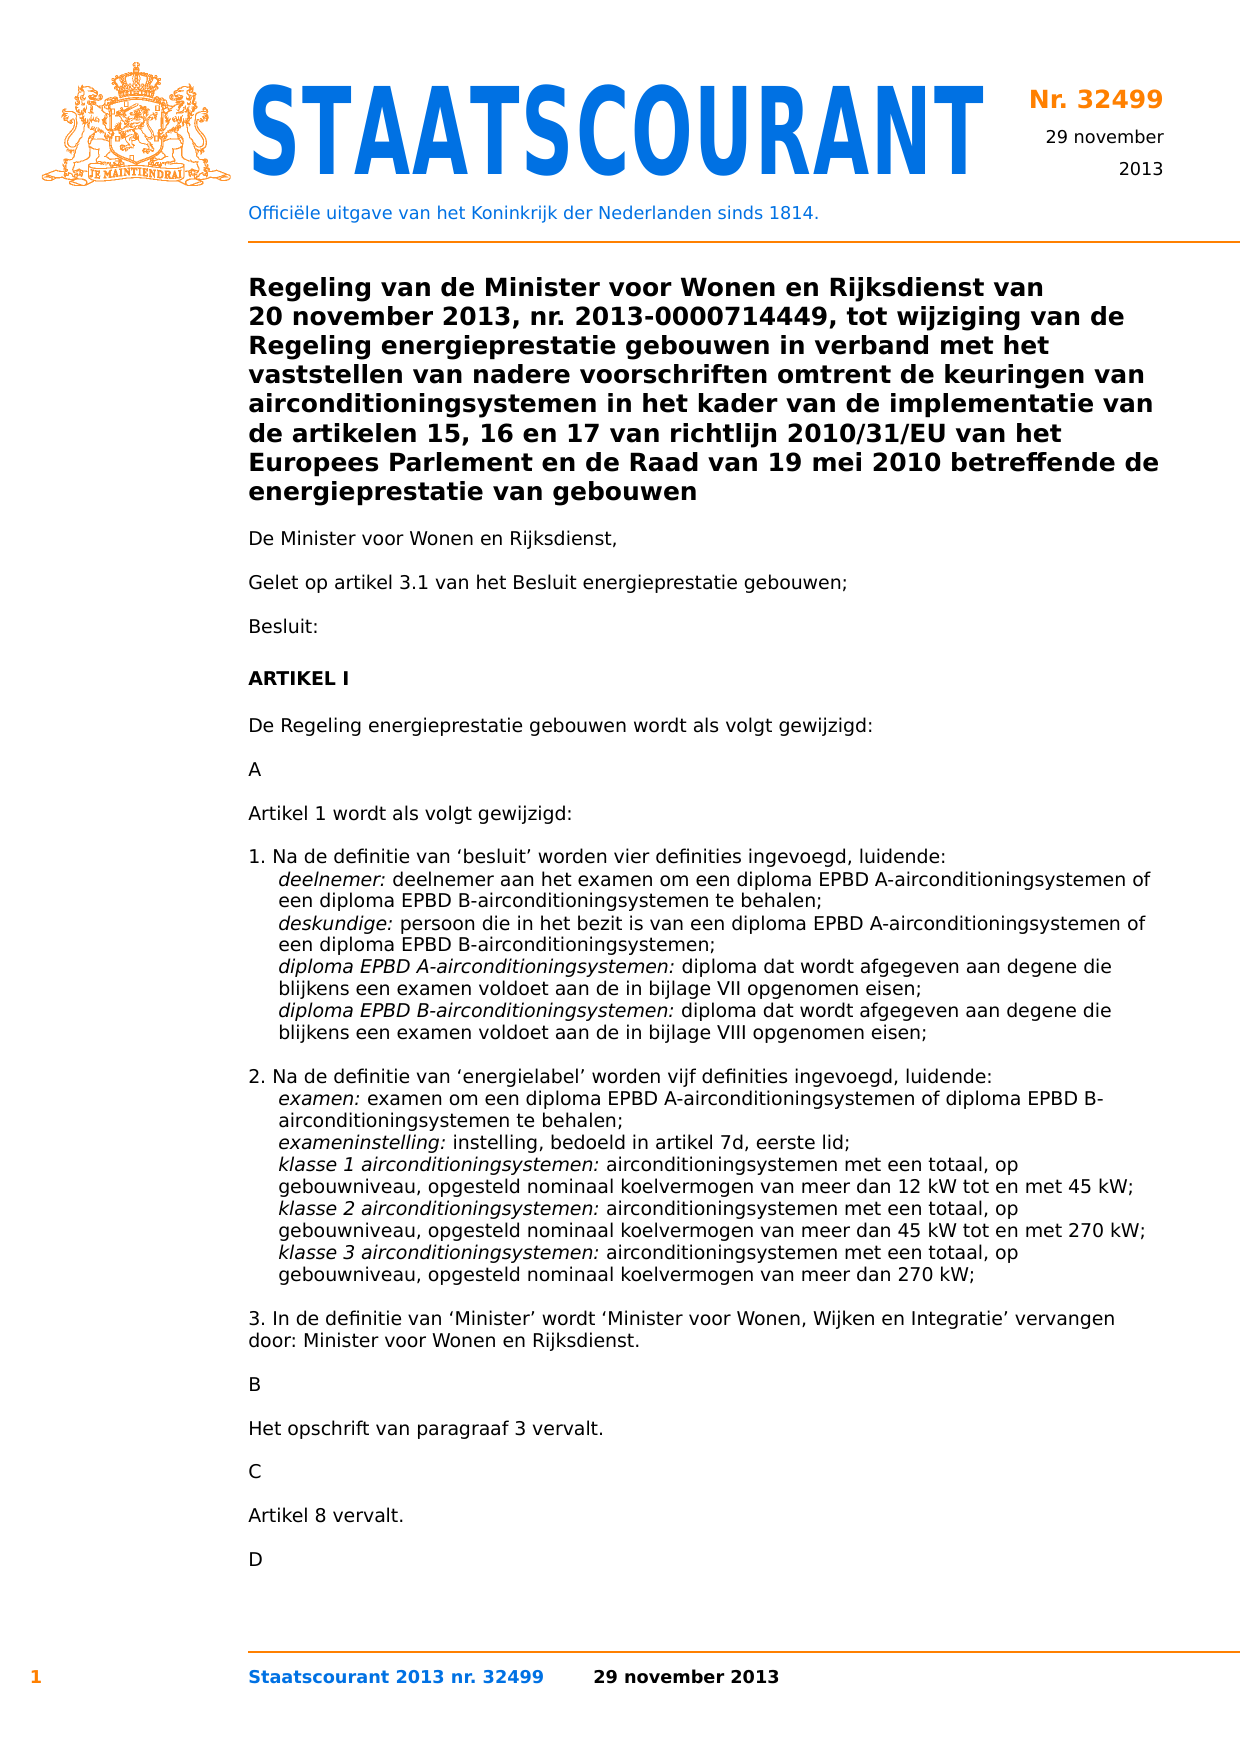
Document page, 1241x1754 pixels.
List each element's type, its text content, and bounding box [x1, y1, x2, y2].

table_header Nr. 32499 [998, 62, 1240, 121]
table_cell Officiële uitgave van het Koninkrijk der Nederlanden sinds 1814. [248, 203, 1240, 241]
text exameninstelling: instelling, bedoeld in artikel 7d, eerste lid; [278, 1132, 1163, 1154]
text diploma EPBD B-airconditioningsystemen: diploma dat wordt afgegeven aan degene die blijkens een examen voldoet aan de in bijlage VIII opgenomen eisen; [278, 1000, 1163, 1044]
text Gelet op artikel 3.1 van het Besluit energieprestatie gebouwen; [248, 572, 1163, 594]
text examen: examen om een diploma EPBD A-airconditioningsystemen of diploma EPBD B-airconditioningsystemen te behalen; [278, 1088, 1163, 1132]
table_header [25, 62, 248, 241]
text klasse 2 airconditioningsystemen: airconditioningsystemen met een totaal, op gebouwniveau, opgesteld nominaal koelvermogen van meer dan 45 kW tot en met 270 kW; [278, 1198, 1163, 1242]
text diploma EPBD A-airconditioningsystemen: diploma dat wordt afgegeven aan degene die blijkens een examen voldoet aan de in bijlage VII opgenomen eisen; [278, 956, 1163, 1000]
text Artikel 8 vervalt. [248, 1505, 1163, 1527]
text Artikel 1 wordt als volgt gewijzigd: [248, 803, 1163, 824]
text klasse 1 airconditioningsystemen: airconditioningsystemen met een totaal, op gebouwniveau, opgesteld nominaal koelvermogen van meer dan 12 kW tot en met 45 kW; [278, 1154, 1163, 1198]
table_cell 2013 [998, 153, 1240, 203]
text D [248, 1549, 1163, 1571]
text De Regeling energieprestatie gebouwen wordt als volgt gewijzigd: [248, 715, 1163, 737]
table_header STAATSCOURANT [248, 62, 998, 203]
text B [248, 1374, 1163, 1396]
text C [248, 1461, 1163, 1483]
text A [248, 759, 1163, 781]
text klasse 3 airconditioningsystemen: airconditioningsystemen met een totaal, op gebouwniveau, opgesteld nominaal koelvermogen van meer dan 270 kW; [278, 1242, 1163, 1286]
text 2. Na de definitie van ‘energielabel’ worden vijf definities ingevoegd, luidende: [248, 1066, 1163, 1088]
table_cell 29 november [998, 121, 1240, 153]
subtitle ARTIKEL I [248, 668, 1163, 690]
text deskundige: persoon die in het bezit is van een diploma EPBD A-airconditioningsystemen of een diploma EPBD B-airconditioningsystemen; [278, 912, 1163, 956]
text Besluit: [248, 616, 1163, 638]
text Het opschrift van paragraaf 3 vervalt. [248, 1417, 1163, 1439]
picture [41, 62, 231, 186]
text deelnemer: deelnemer aan het examen om een diploma EPBD A-airconditioningsystemen of een diploma EPBD B-airconditioningsystemen te behalen; [278, 868, 1163, 912]
text 1. Na de definitie van ‘besluit’ worden vier definities ingevoegd, luidende: [248, 846, 1163, 868]
subtitle Regeling van de Minister voor Wonen en Rijksdienst van 20 november 2013, nr. 2013-0000714449, tot wijziging van de Regeling energieprestatie gebouwen in verband met het vaststellen van nadere voorschriften omtrent de keuringen van airconditioningsystemen in het kader van de implementatie van de artikelen 15, 16 en 17 van richtlijn 2010/31/EU van het Europees Parlement en de Raad van 19 mei 2010 betreffende de energieprestatie van gebouwen [248, 273, 1163, 506]
text 3. In de definitie van ‘Minister’ wordt ‘Minister voor Wonen, Wijken en Integratie’ vervangen door: Minister voor Wonen en Rijksdienst. [248, 1308, 1163, 1352]
text De Minister voor Wonen en Rijksdienst, [248, 528, 1163, 550]
